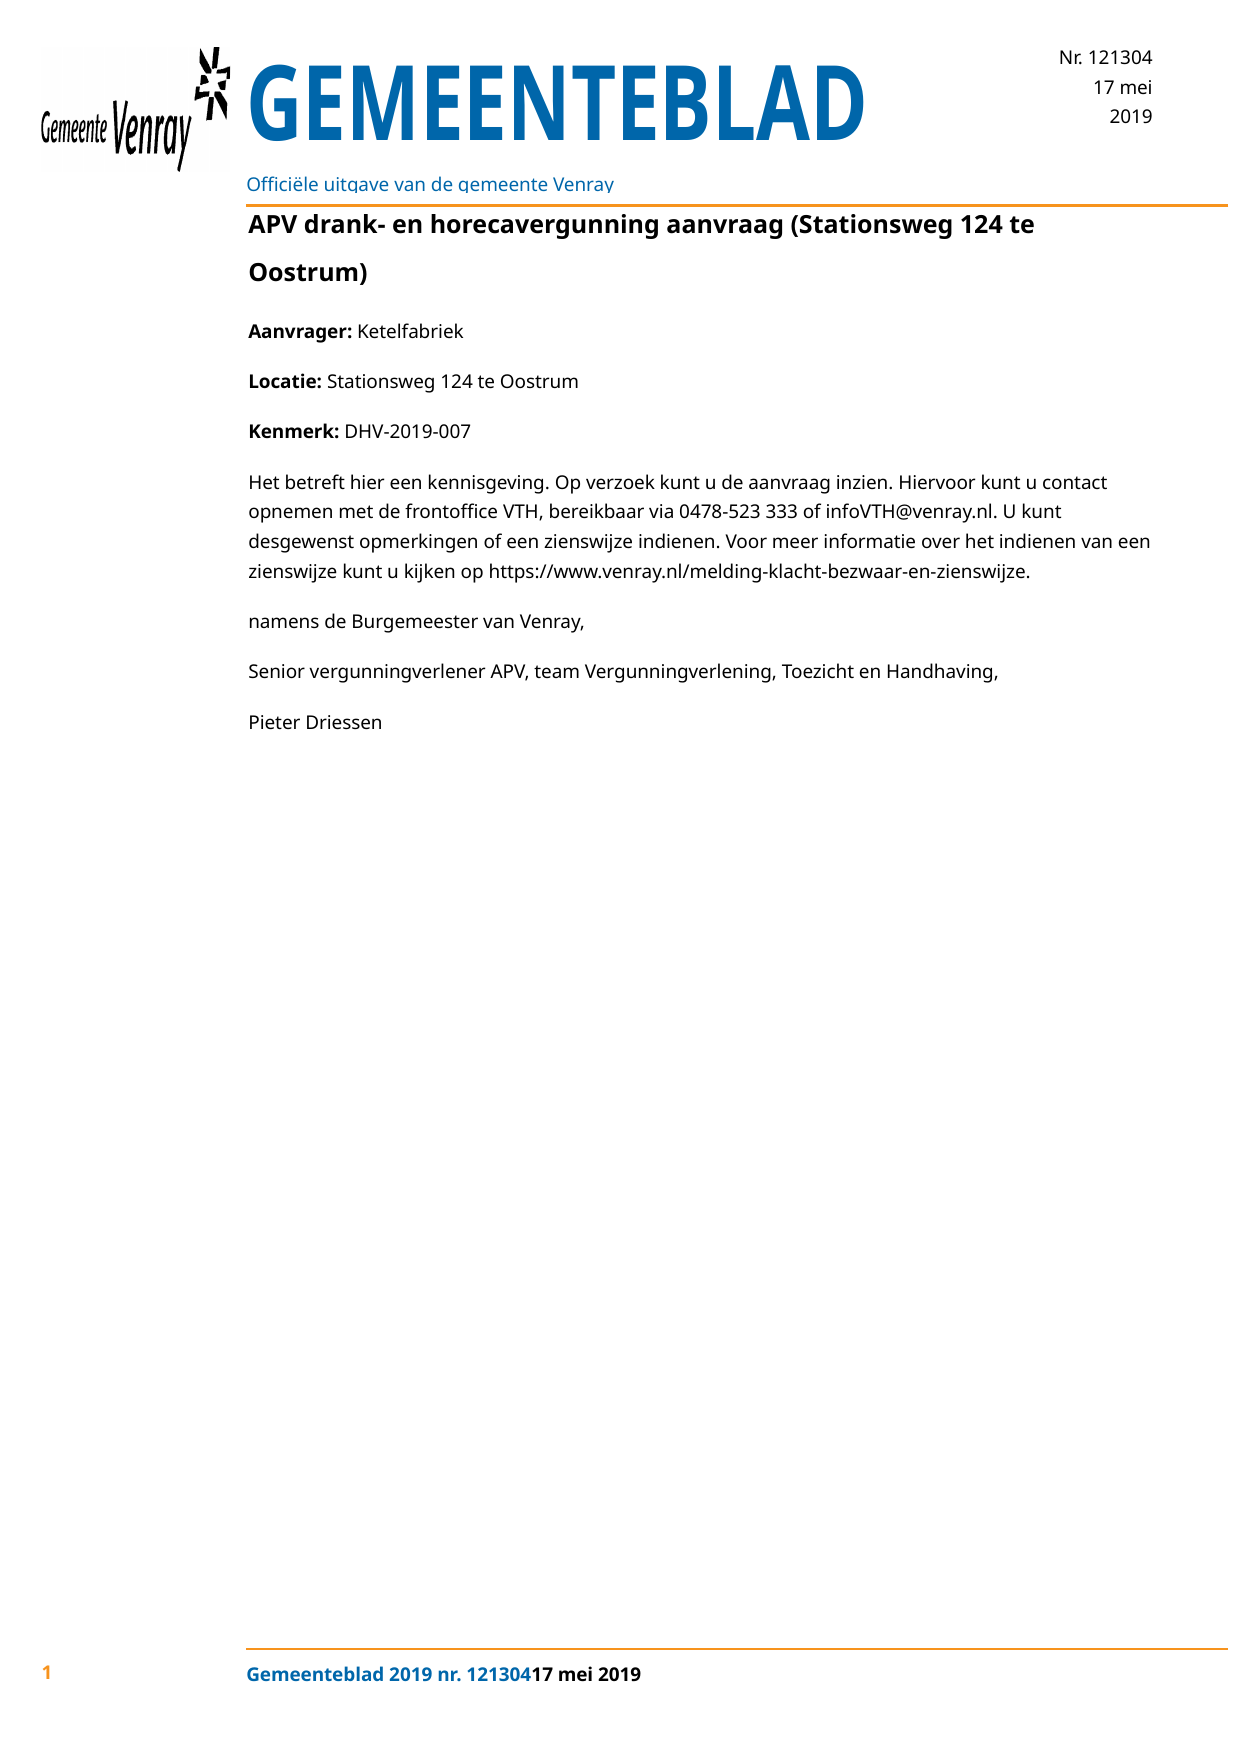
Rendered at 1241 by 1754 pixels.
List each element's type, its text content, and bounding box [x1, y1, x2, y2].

text Senior vergunningverlener APV, team Vergunningverlening, Toezicht en Handhaving, [248, 659, 1152, 684]
text Aanvrager: Ketelfabriek [248, 318, 1152, 344]
text Locatie: Stationsweg 124 te Oostrum [248, 368, 1152, 394]
text Pieter Driessen [248, 709, 1152, 735]
text Kenmerk: DHV-2019-007 [248, 419, 1152, 444]
text APV drank- en horecavergunning aanvraag (Stationsweg 124 te Oostrum) [248, 207, 1152, 288]
text Het betreft hier een kennisgeving. Op verzoek kunt u de aanvraag inzien. Hiervoor kunt u contact opnemen met de frontoffice VTH, bereikbaar via 0478-523 333 of infoVTH@venray.nl. U kunt desgewenst opmerkingen of een zienswijze indienen. Voor meer informatie over het indienen van een zienswijze kunt u kijken op https://www.venray.nl/melding-klacht-bezwaar-en-zienswijze. [248, 469, 1152, 584]
text namens de Burgemeester van Venray, [248, 608, 1152, 634]
picture [41, 47, 231, 172]
